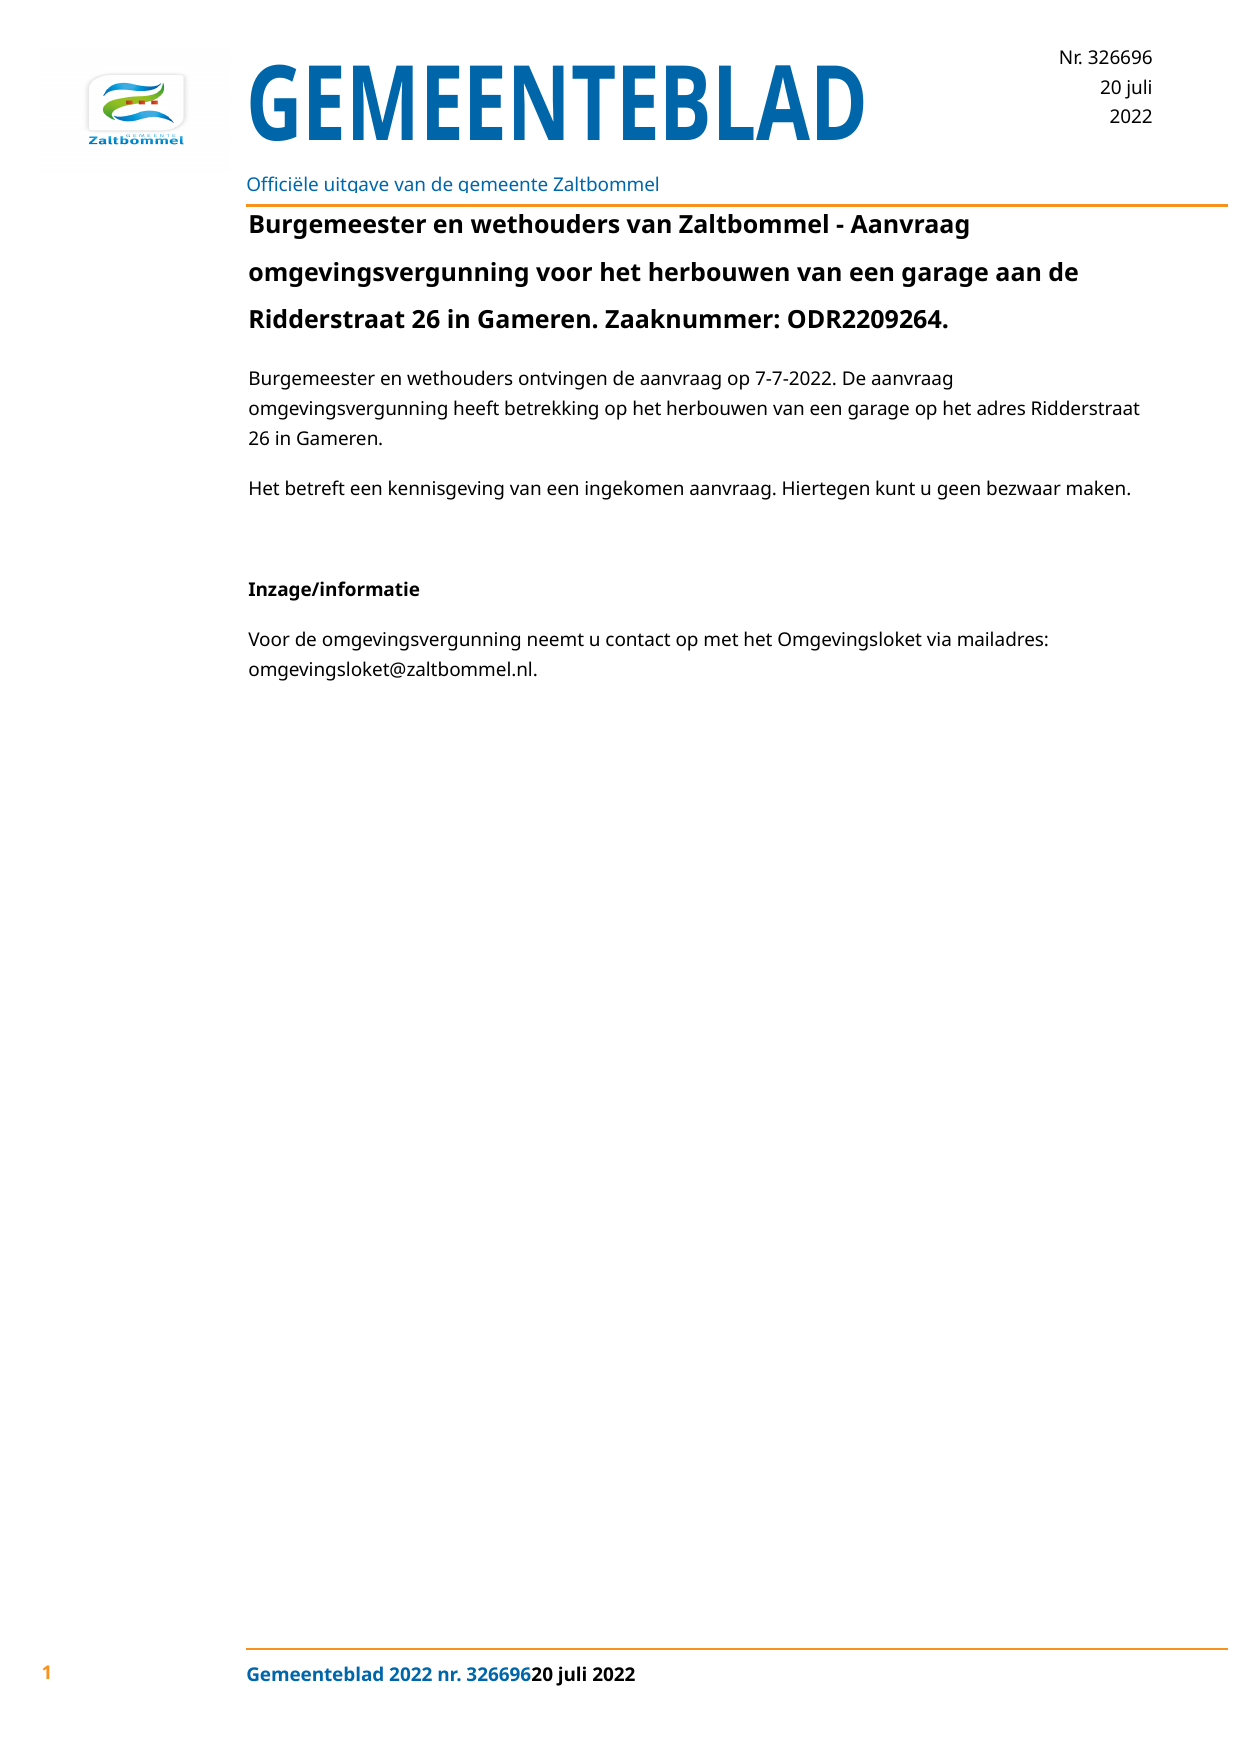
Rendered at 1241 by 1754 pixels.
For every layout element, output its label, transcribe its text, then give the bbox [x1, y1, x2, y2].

text Inzage/informatie [248, 576, 1152, 602]
text Het betreft een kennisgeving van een ingekomen aanvraag. Hiertegen kunt u geen bezwaar maken. [248, 475, 1152, 501]
text Voor de omgevingsvergunning neemt u contact op met het Omgevingsloket via mailadres: omgevingsloket@zaltbommel.nl. [248, 626, 1152, 682]
text Burgemeester en wethouders van Zaltbommel - Aanvraag omgevingsvergunning voor het herbouwen van een garage aan de Ridderstraat 26 in Gameren. Zaaknummer: ODR2209264. [248, 207, 1152, 336]
picture [41, 47, 231, 172]
text Burgemeester en wethouders ontvingen de aanvraag op 7-7-2022. De aanvraag omgevingsvergunning heeft betrekking op het herbouwen van een garage op het adres Ridderstraat 26 in Gameren. [248, 366, 1152, 450]
